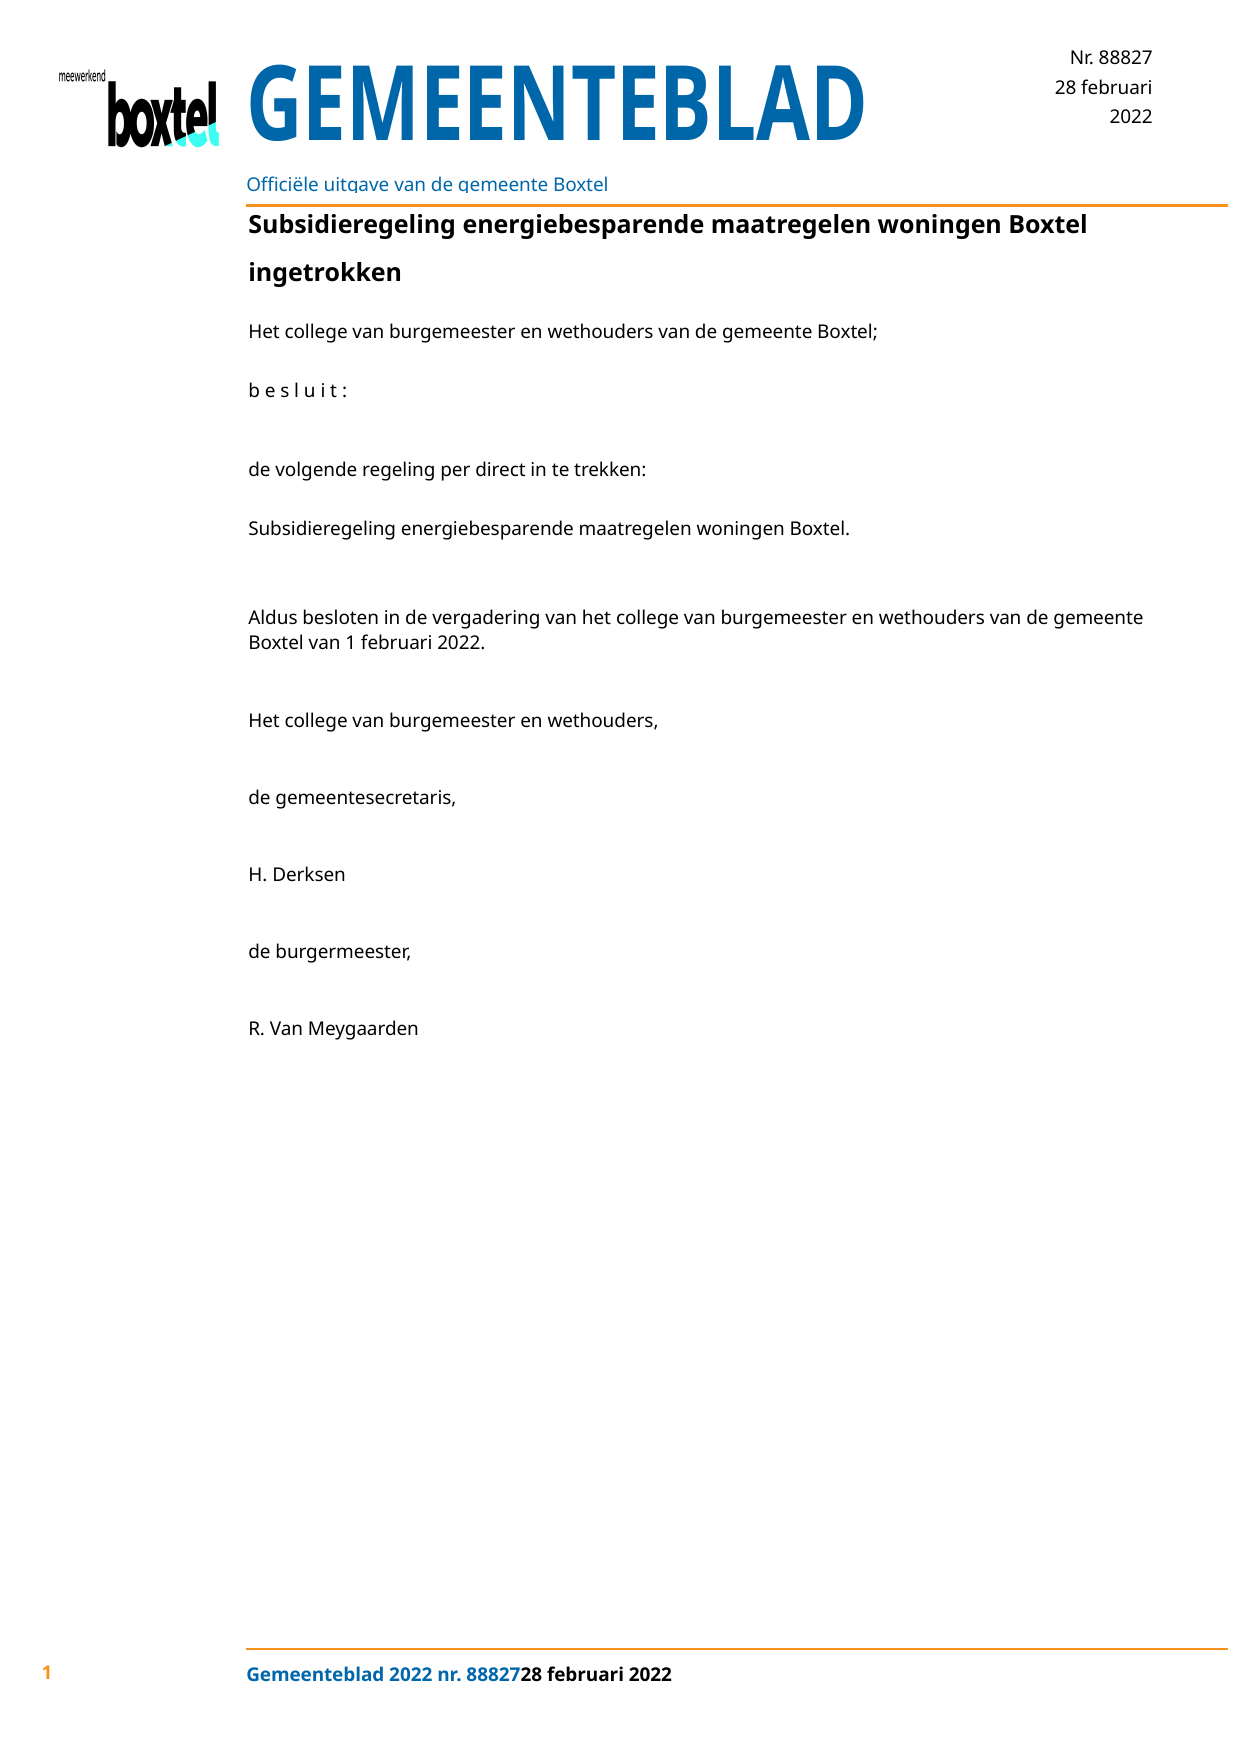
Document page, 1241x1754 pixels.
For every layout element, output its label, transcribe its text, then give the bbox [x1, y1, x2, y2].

text H. Derksen [248, 861, 1152, 887]
text Het college van burgemeester en wethouders van de gemeente Boxtel; [248, 318, 1152, 344]
text de volgende regeling per direct in te trekken: [248, 456, 1152, 482]
text de burgermeester, [248, 938, 1152, 964]
text Subsidieregeling energiebesparende maatregelen woningen Boxtel ingetrokken [248, 207, 1152, 288]
picture [41, 47, 231, 172]
text R. Van Meygaarden [248, 1016, 1152, 1041]
text de gemeentesecretaris, [248, 784, 1152, 810]
text Aldus besloten in de vergadering van het college van burgemeester en wethouders van de gemeente Boxtel van 1 februari 2022. [248, 604, 1152, 655]
text Het college van burgemeester en wethouders, [248, 707, 1152, 732]
text Subsidieregeling energiebesparende maatregelen woningen Boxtel. [248, 515, 1152, 541]
text b e s l u i t : [248, 377, 1152, 403]
